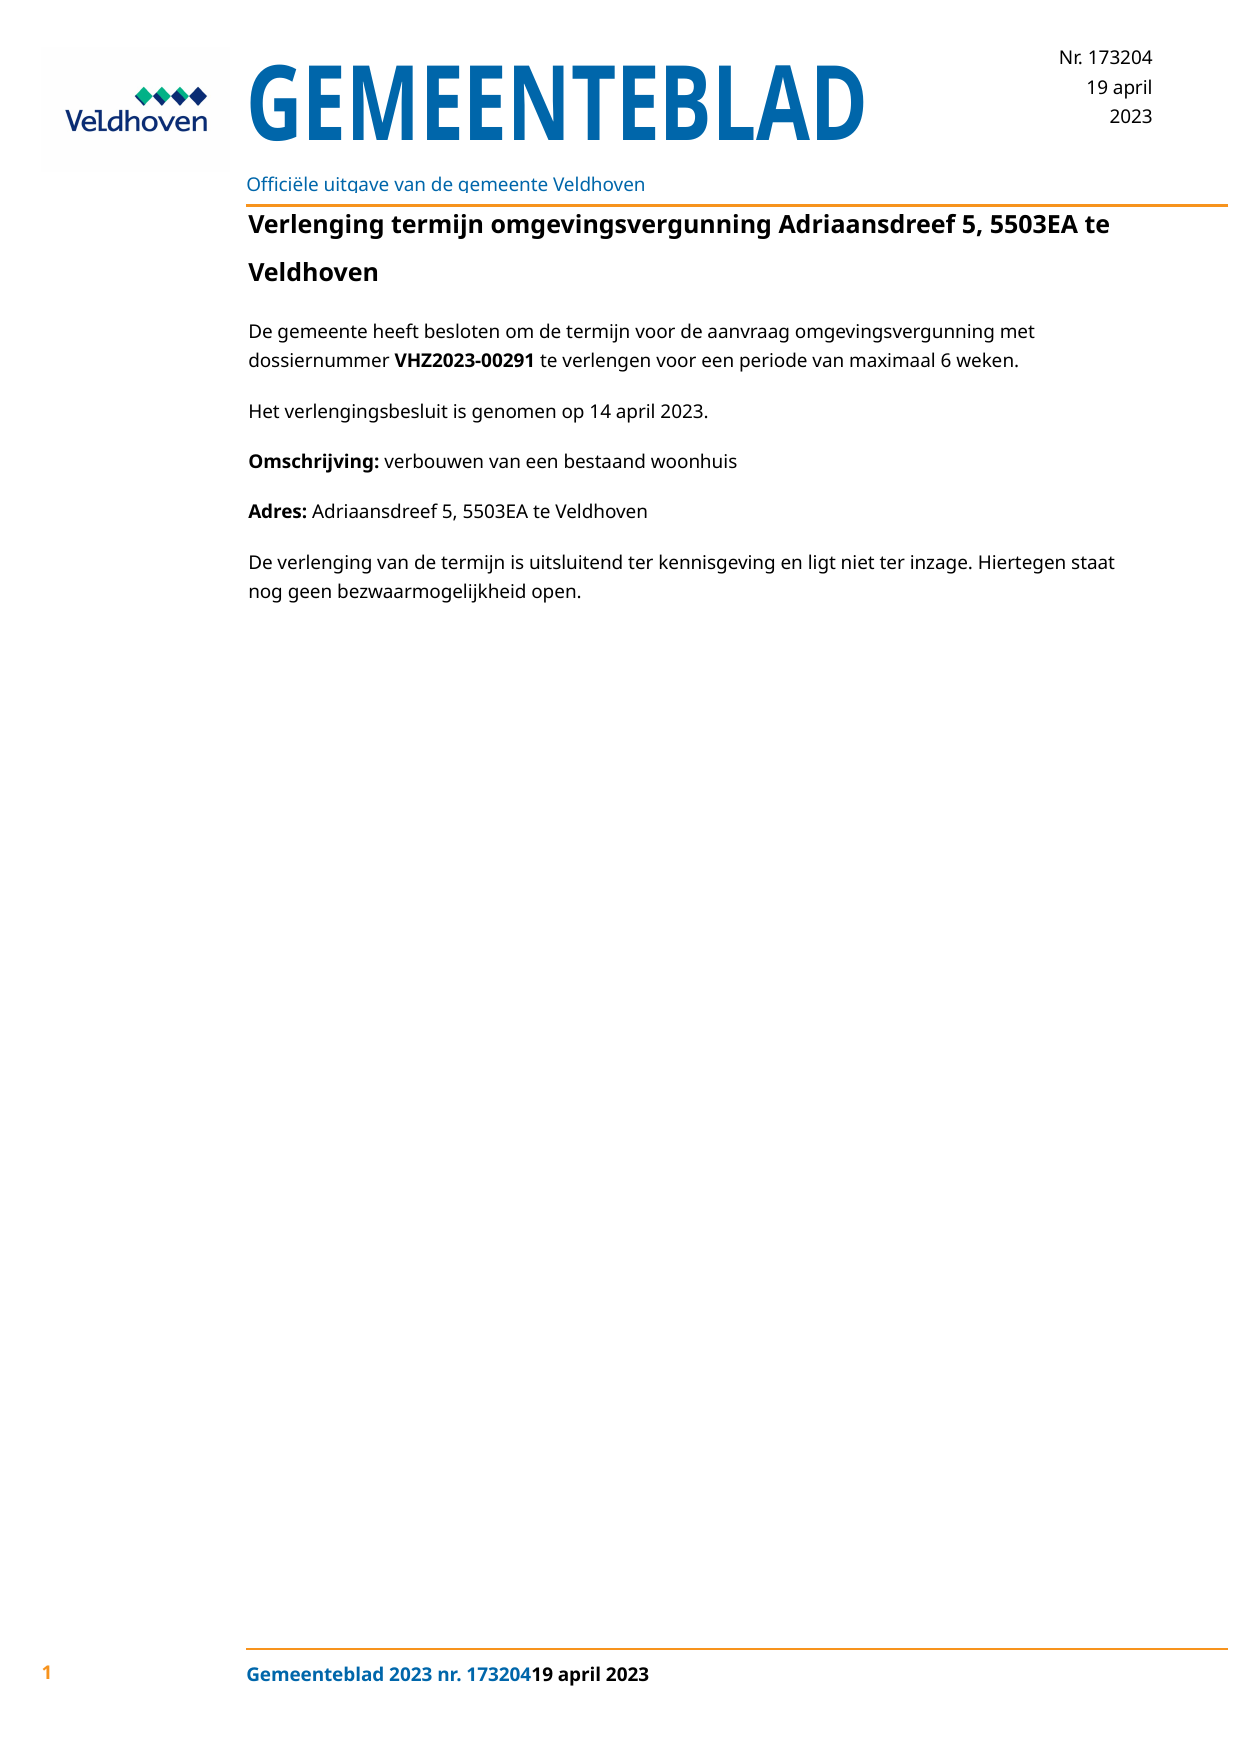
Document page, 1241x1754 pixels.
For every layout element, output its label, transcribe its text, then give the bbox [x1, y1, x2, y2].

text Verlenging termijn omgevingsvergunning Adriaansdreef 5, 5503EA te Veldhoven [248, 207, 1152, 288]
text Het verlengingsbesluit is genomen op 14 april 2023. [248, 398, 1152, 424]
text De gemeente heeft besloten om de termijn voor de aanvraag omgevingsvergunning met dossiernummer VHZ2023-00291 te verlengen voor een periode van maximaal 6 weken. [248, 318, 1152, 373]
picture [41, 47, 231, 172]
text Omschrijving: verbouwen van een bestaand woonhuis [248, 448, 1152, 474]
text De verlenging van de termijn is uitsluitend ter kennisgeving en ligt niet ter inzage. Hiertegen staat nog geen bezwaarmogelijkheid open. [248, 549, 1152, 604]
text Adres: Adriaansdreef 5, 5503EA te Veldhoven [248, 499, 1152, 524]
